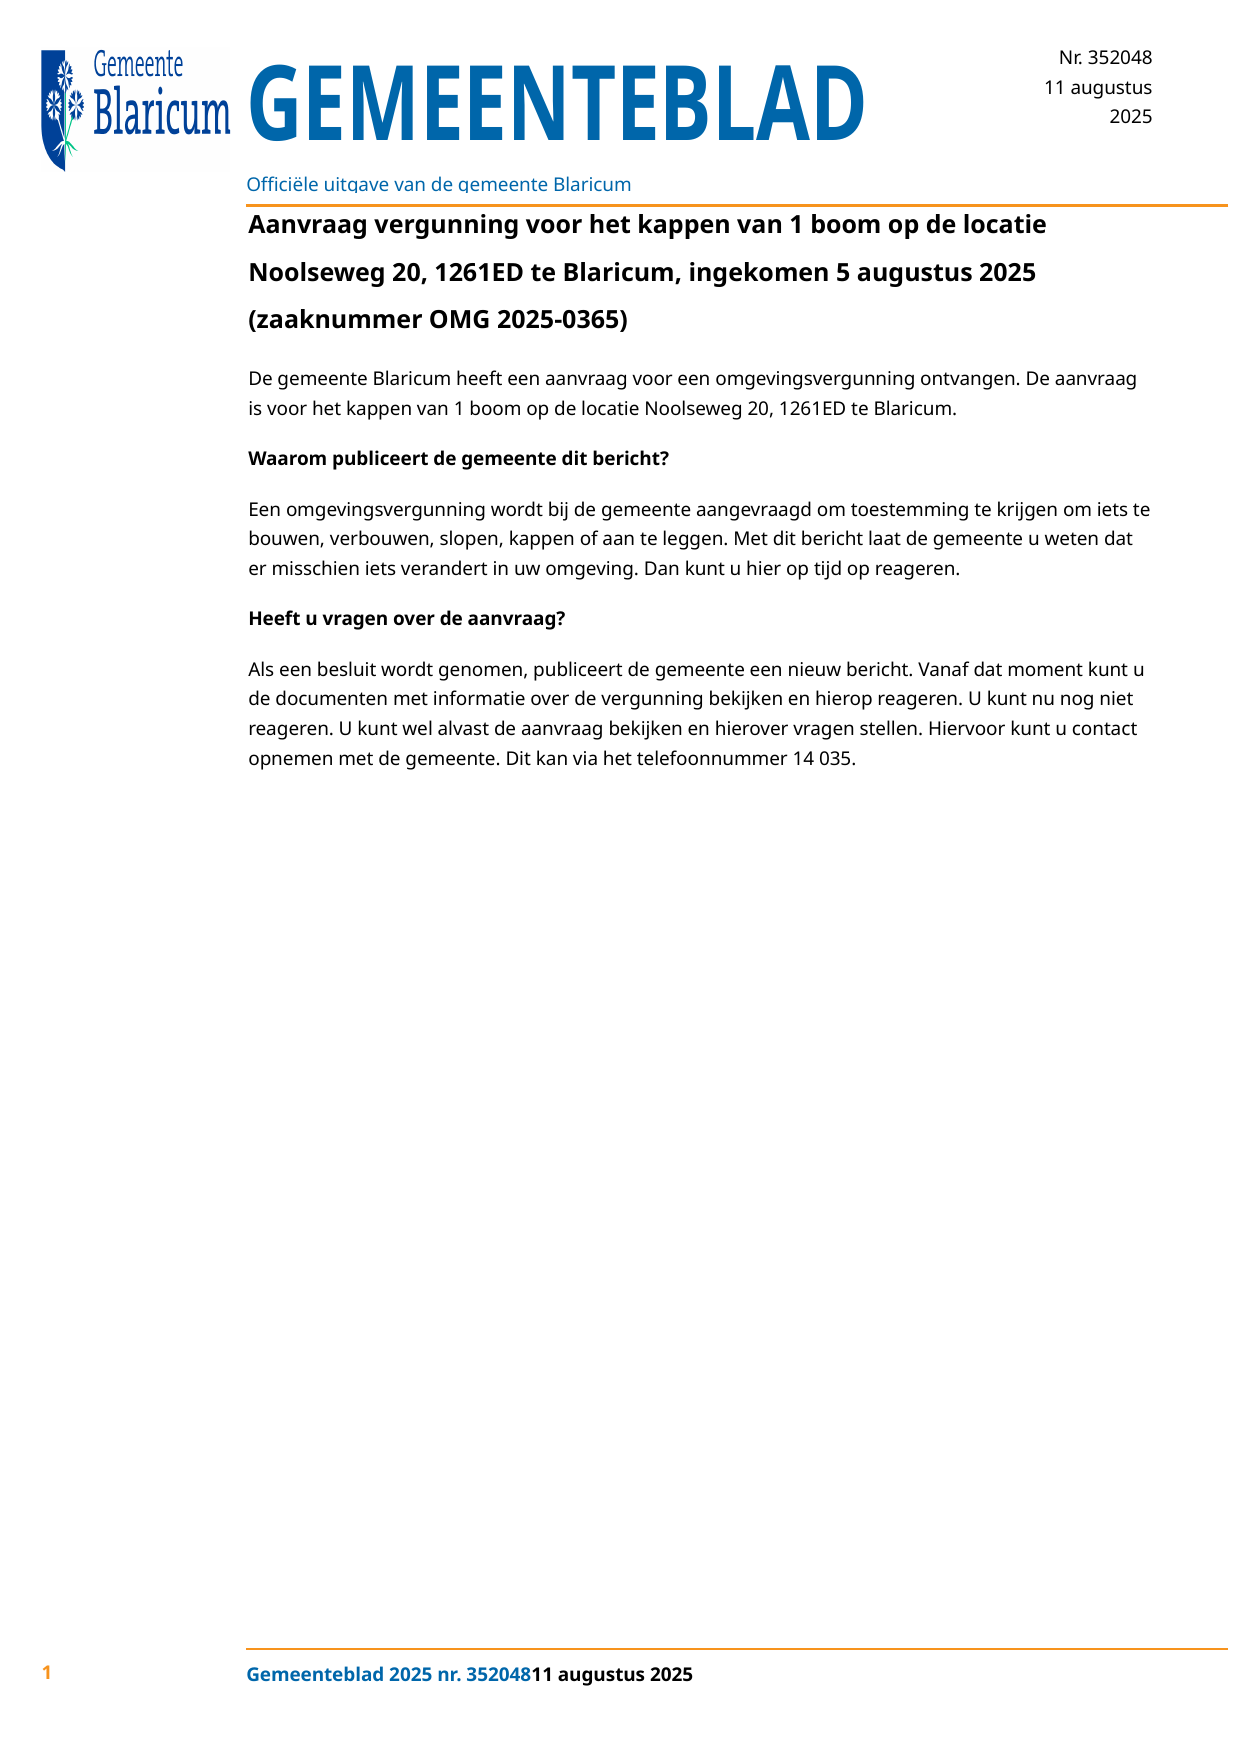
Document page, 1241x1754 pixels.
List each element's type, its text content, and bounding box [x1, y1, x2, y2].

picture [41, 47, 231, 172]
text Heeft u vragen over de aanvraag? [248, 606, 1152, 631]
text De gemeente Blaricum heeft een aanvraag voor een omgevingsvergunning ontvangen. De aanvraag is voor het kappen van 1 boom op de locatie Noolseweg 20, 1261ED te Blaricum. [248, 366, 1152, 421]
text Waarom publiceert de gemeente dit bericht? [248, 446, 1152, 471]
text Aanvraag vergunning voor het kappen van 1 boom op de locatie Noolseweg 20, 1261ED te Blaricum, ingekomen 5 augustus 2025 (zaaknummer OMG 2025-0365) [248, 207, 1152, 336]
text Als een besluit wordt genomen, publiceert de gemeente een nieuw bericht. Vanaf dat moment kunt u de documenten met informatie over de vergunning bekijken en hierop reageren. U kunt nu nog niet reageren. U kunt wel alvast de aanvraag bekijken en hierover vragen stellen. Hiervoor kunt u contact opnemen met de gemeente. Dit kan via het telefoonnummer 14 035. [248, 656, 1152, 770]
text Een omgevingsvergunning wordt bij de gemeente aangevraagd om toestemming te krijgen om iets te bouwen, verbouwen, slopen, kappen of aan te leggen. Met dit bericht laat de gemeente u weten dat er misschien iets verandert in uw omgeving. Dan kunt u hier op tijd op reageren. [248, 496, 1152, 581]
